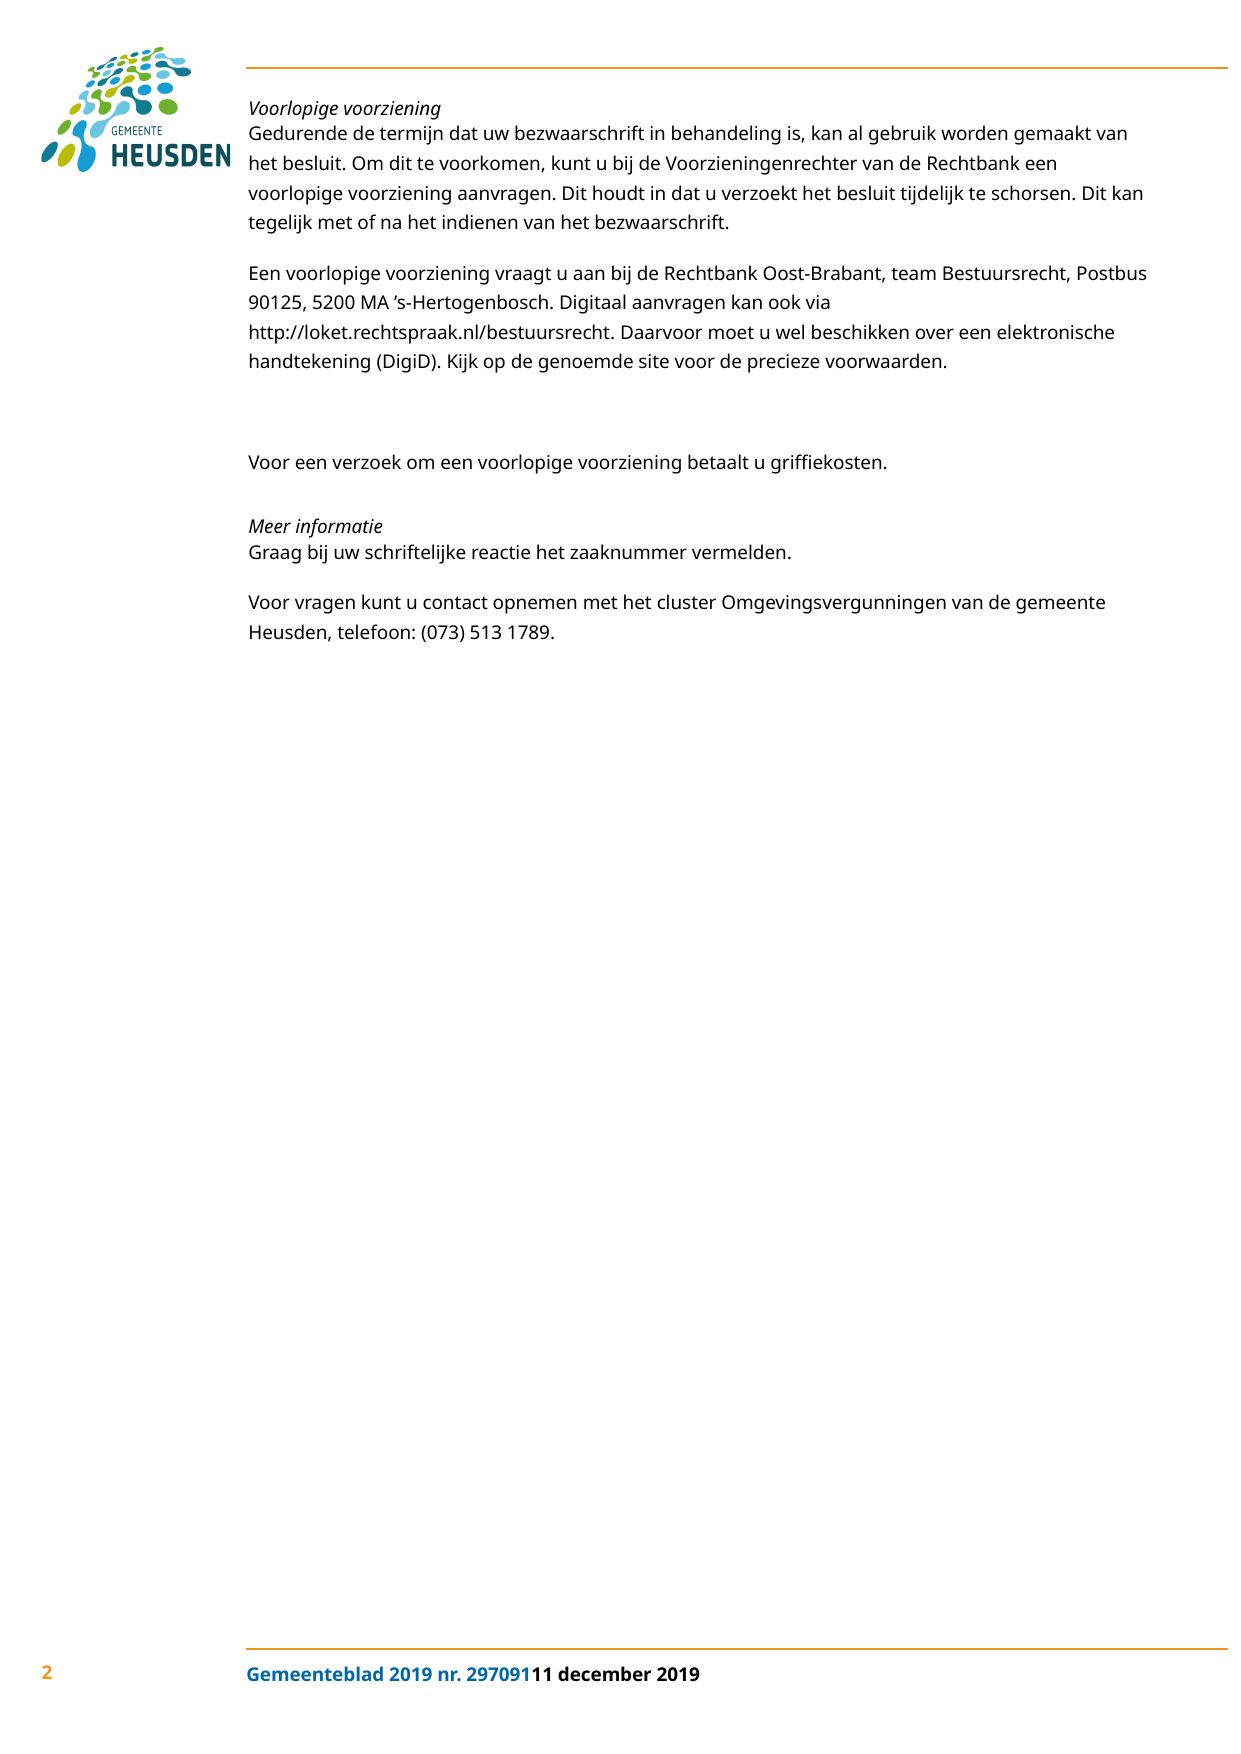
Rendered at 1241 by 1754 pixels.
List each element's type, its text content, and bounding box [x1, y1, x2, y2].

text Voorlopige voorziening [248, 95, 1152, 121]
picture [41, 47, 231, 172]
text Meer informatie [248, 513, 1152, 539]
text Voor vragen kunt u contact opnemen met het cluster Omgevingsvergunningen van de gemeente Heusden, telefoon: (073) 513 1789. [248, 589, 1152, 645]
text Gedurende de termijn dat uw bezwaarschrift in behandeling is, kan al gebruik worden gemaakt van het besluit. Om dit te voorkomen, kunt u bij de Voorzieningenrechter van de Rechtbank een voorlopige voorziening aanvragen. Dit houdt in dat u verzoekt het besluit tijdelijk te schorsen. Dit kan tegelijk met of na het indienen van het bezwaarschrift. [248, 121, 1152, 235]
text Een voorlopige voorziening vraagt u aan bij de Rechtbank Oost-Brabant, team Bestuursrecht, Postbus 90125, 5200 MA ’s-Hertogenbosch. Digitaal aanvragen kan ook via http://loket.rechtspraak.nl/bestuursrecht. Daarvoor moet u wel beschikken over een elektronische handtekening (DigiD). Kijk op de genoemde site voor de precieze voorwaarden. [248, 260, 1152, 374]
text Graag bij uw schriftelijke reactie het zaaknummer vermelden. [248, 539, 1152, 565]
text Voor een verzoek om een voorlopige voorziening betaalt u griffiekosten. [248, 449, 1152, 475]
